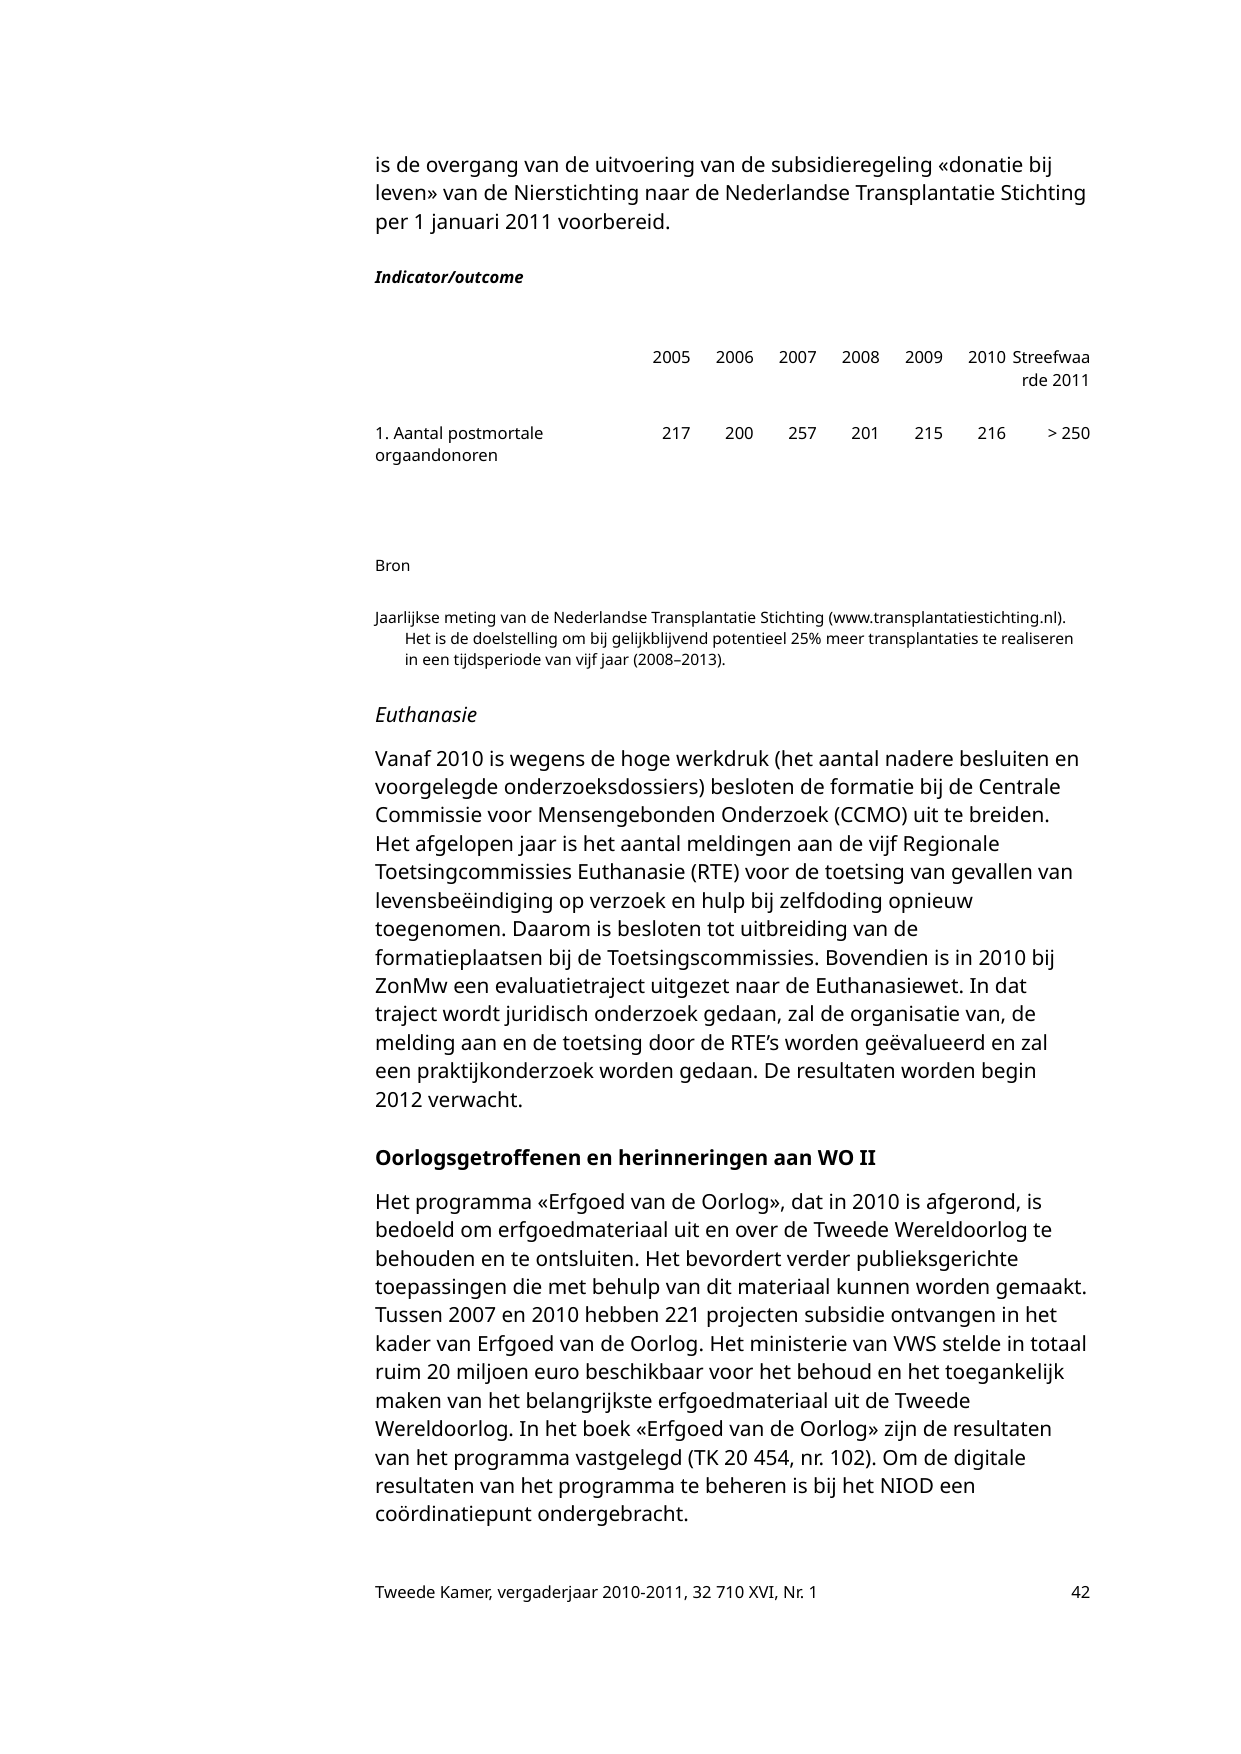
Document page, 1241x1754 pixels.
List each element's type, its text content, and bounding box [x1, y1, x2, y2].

table_cell 215 [880, 421, 943, 497]
table_header 2006 [690, 346, 753, 421]
text Tussen 2007 en 2010 hebben 221 projecten subsidie ontvangen in het kader van Erfgoed van de Oorlog. Het ministerie van VWS stelde in totaal ruim 20 miljoen euro beschikbaar voor het behoud en het toegankelijk maken van het belangrijkste erfgoedmateriaal uit de Tweede Wereldoorlog. In het boek «Erfgoed van de Oorlog» zijn de resultaten van het programma vastgelegd (TK 20 454, nr. 102). Om de digitale resultaten van het programma te beheren is bij het NIOD een coördinatiepunt ondergebracht. [375, 1301, 1090, 1528]
text Het afgelopen jaar is het aantal meldingen aan de vijf Regionale Toetsingcommissies Euthanasie (RTE) voor de toetsing van gevallen van levensbeëindiging op verzoek en hulp bij zelfdoding opnieuw toegenomen. Daarom is besloten tot uitbreiding van de formatieplaatsen bij de Toetsingscommissies. Bovendien is in 2010 bij ZonMw een evaluatietraject uitgezet naar de Euthanasiewet. In dat traject wordt juridisch onderzoek gedaan, zal de organisatie van, de melding aan en de toetsing door de RTE’s worden geëvalueerd en zal een praktijkonderzoek worden gedaan. De resultaten worden begin 2012 verwacht. [375, 829, 1090, 1113]
text Euthanasie [375, 700, 1090, 729]
text Vanaf 2010 is wegens de hoge werkdruk (het aantal nadere besluiten en voorgelegde onderzoeksdossiers) besloten de formatie bij de Centrale Commissie voor Mensengebonden Onderzoek (CCMO) uit te breiden. [375, 744, 1090, 829]
table_cell 201 [817, 421, 880, 497]
table_cell 216 [943, 421, 1006, 497]
table_cell 257 [754, 421, 817, 497]
table_cell 200 [690, 421, 753, 497]
text Oorlogsgetroffenen en herinneringen aan WO II [375, 1143, 1090, 1172]
text is de overgang van de uitvoering van de subsidieregeling «donatie bij leven» van de Nierstichting naar de Nederlandse Transplantatie Stichting per 1 januari 2011 voorbereid. [375, 150, 1090, 235]
table_header 2008 [817, 346, 880, 421]
table_cell > 250 [1006, 421, 1090, 497]
text Jaarlijkse meting van de Nederlandse Transplantatie Stichting (www.transplantatiestichting.nl). Het is de doelstelling om bij gelijkblijvend potentieel 25% meer transplantaties te realiseren in een tijdsperiode van vijf jaar (2008–2013). [375, 606, 1090, 670]
table_header 2007 [754, 346, 817, 421]
text Bron [375, 555, 1090, 576]
table_header 2010 [943, 346, 1006, 421]
table_header Streefwaarde 2011 [1006, 346, 1090, 421]
table_header 2009 [880, 346, 943, 421]
text Het programma «Erfgoed van de Oorlog», dat in 2010 is afgerond, is bedoeld om erfgoedmateriaal uit en over de Tweede Wereldoorlog te behouden en te ontsluiten. Het bevordert verder publieksgerichte toepassingen die met behulp van dit materiaal kunnen worden gemaakt. [375, 1187, 1090, 1301]
text Indicator/outcome [375, 265, 1090, 288]
table_cell 217 [627, 421, 690, 497]
table_header 2005 [627, 346, 690, 421]
table_cell 1. Aantal postmortale orgaandonoren [375, 421, 627, 497]
table_header [375, 346, 627, 421]
